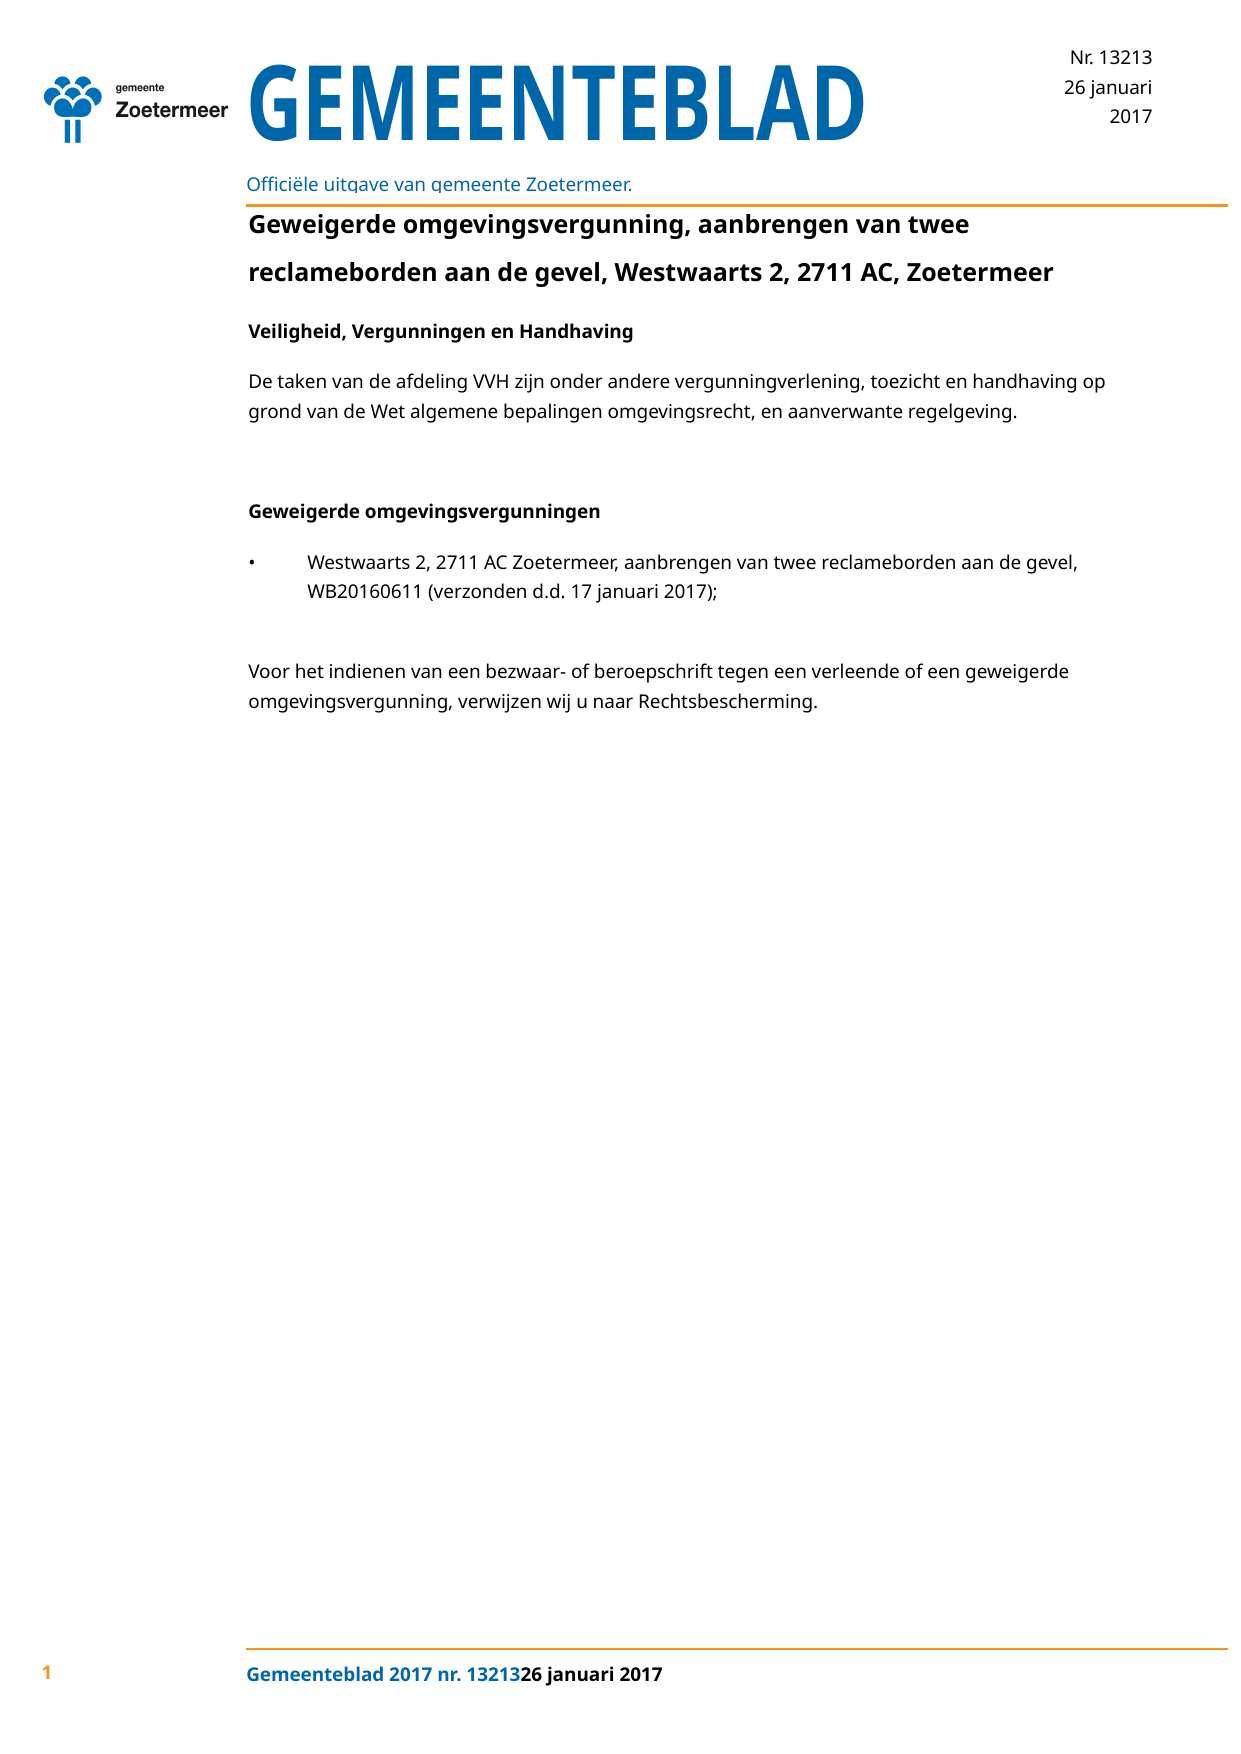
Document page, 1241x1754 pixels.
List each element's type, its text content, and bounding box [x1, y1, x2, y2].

text Veiligheid, Vergunningen en Handhaving [248, 318, 1152, 344]
text De taken van de afdeling VVH zijn onder andere vergunningverlening, toezicht en handhaving op grond van de Wet algemene bepalingen omgevingsrecht, en aanverwante regelgeving. [248, 368, 1152, 424]
text Voor het indienen van een bezwaar- of beroepschrift tegen een verleende of een geweigerde omgevingsvergunning, verwijzen wij u naar Rechtsbescherming. [248, 659, 1152, 714]
picture [41, 47, 231, 172]
text Geweigerde omgevingsvergunningen [248, 499, 1152, 524]
list Westwaarts 2, 2711 AC Zoetermeer, aanbrengen van twee reclameborden aan de gevel, WB20160611 (verzonden d.d. 17 januari 2017); [248, 549, 1152, 604]
text Geweigerde omgevingsvergunning, aanbrengen van twee reclameborden aan de gevel, Westwaarts 2, 2711 AC, Zoetermeer [248, 207, 1152, 288]
